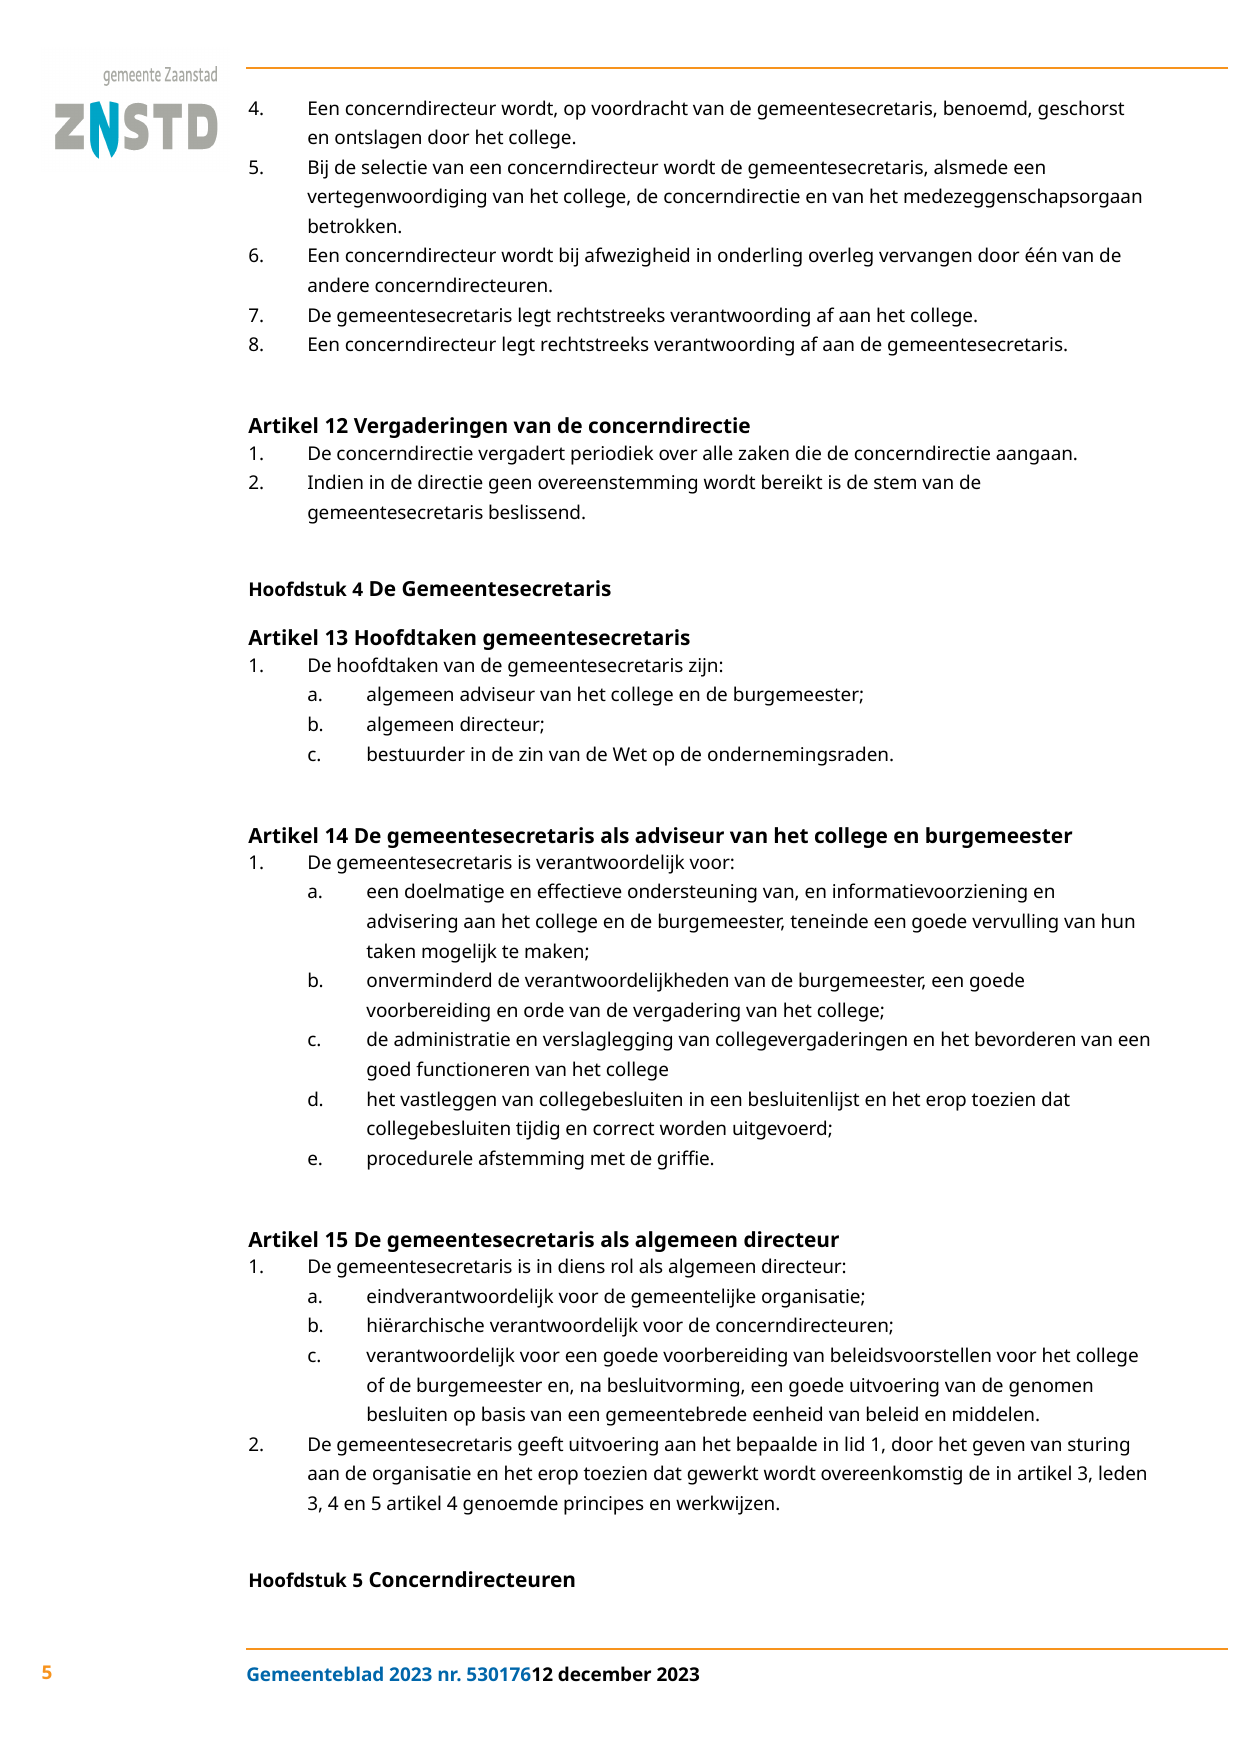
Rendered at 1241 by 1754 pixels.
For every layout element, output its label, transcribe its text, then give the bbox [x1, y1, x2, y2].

list Bij de selectie van een concerndirecteur wordt de gemeentesecretaris, alsmede een vertegenwoordiging van het college, de concerndirectie en van het medezeggenschapsorgaan betrokken. [248, 154, 1152, 239]
text Artikel 14 De gemeentesecretaris als adviseur van het college en burgemeester [248, 821, 1152, 849]
list procedurele afstemming met de griffie. [307, 1145, 1152, 1171]
text Artikel 13 Hoofdtaken gemeentesecretaris [248, 623, 1152, 652]
list Indien in de directie geen overeenstemming wordt bereikt is de stem van de gemeentesecretaris beslissend. [248, 469, 1152, 525]
list verantwoordelijk voor een goede voorbereiding van beleidsvoorstellen voor het college of de burgemeester en, na besluitvorming, een goede uitvoering van de genomen besluiten op basis van een gemeentebrede eenheid van beleid en middelen. [307, 1342, 1152, 1427]
list het vastleggen van collegebesluiten in een besluitenlijst en het erop toezien dat collegebesluiten tijdig en correct worden uitgevoerd; [307, 1086, 1152, 1141]
text Hoofdstuk 5 Concerndirecteuren [248, 1565, 1152, 1594]
list De hoofdtaken van de gemeentesecretaris zijn: [248, 652, 1152, 678]
list onverminderd de verantwoordelijkheden van de burgemeester, een goede voorbereiding en orde van de vergadering van het college; [307, 967, 1152, 1023]
text Artikel 15 De gemeentesecretaris als algemeen directeur [248, 1225, 1152, 1253]
list De gemeentesecretaris legt rechtstreeks verantwoording af aan het college. [248, 302, 1152, 328]
list algemeen directeur; [307, 711, 1152, 737]
list De gemeentesecretaris is in diens rol als algemeen directeur: [248, 1253, 1152, 1279]
list Een concerndirecteur legt rechtstreeks verantwoording af aan de gemeentesecretaris. [248, 331, 1152, 357]
list De concerndirectie vergadert periodiek over alle zaken die de concerndirectie aangaan. [248, 440, 1152, 466]
list eindverantwoordelijk voor de gemeentelijke organisatie; [307, 1283, 1152, 1309]
list de administratie en verslaglegging van collegevergaderingen en het bevorderen van een goed functioneren van het college [307, 1027, 1152, 1082]
list Een concerndirecteur wordt, op voordracht van de gemeentesecretaris, benoemd, geschorst en ontslagen door het college. [248, 95, 1152, 150]
list Een concerndirecteur wordt bij afwezigheid in onderling overleg vervangen door één van de andere concerndirecteuren. [248, 243, 1152, 298]
picture [41, 47, 231, 172]
list bestuurder in de zin van de Wet op de ondernemingsraden. [307, 741, 1152, 766]
text Artikel 12 Vergaderingen van de concerndirectie [248, 411, 1152, 440]
list De gemeentesecretaris is verantwoordelijk voor: [248, 849, 1152, 875]
list De gemeentesecretaris geeft uitvoering aan het bepaalde in lid 1, door het geven van sturing aan de organisatie en het erop toezien dat gewerkt wordt overeenkomstig de in artikel 3, leden 3, 4 en 5 artikel 4 genoemde principes en werkwijzen. [248, 1431, 1152, 1516]
list een doelmatige en effectieve ondersteuning van, en informatievoorziening en advisering aan het college en de burgemeester, teneinde een goede vervulling van hun taken mogelijk te maken; [307, 879, 1152, 964]
list hiërarchische verantwoordelijk voor de concerndirecteuren; [307, 1313, 1152, 1338]
text Hoofdstuk 4 De Gemeentesecretaris [248, 574, 1152, 603]
list algemeen adviseur van het college en de burgemeester; [307, 682, 1152, 707]
